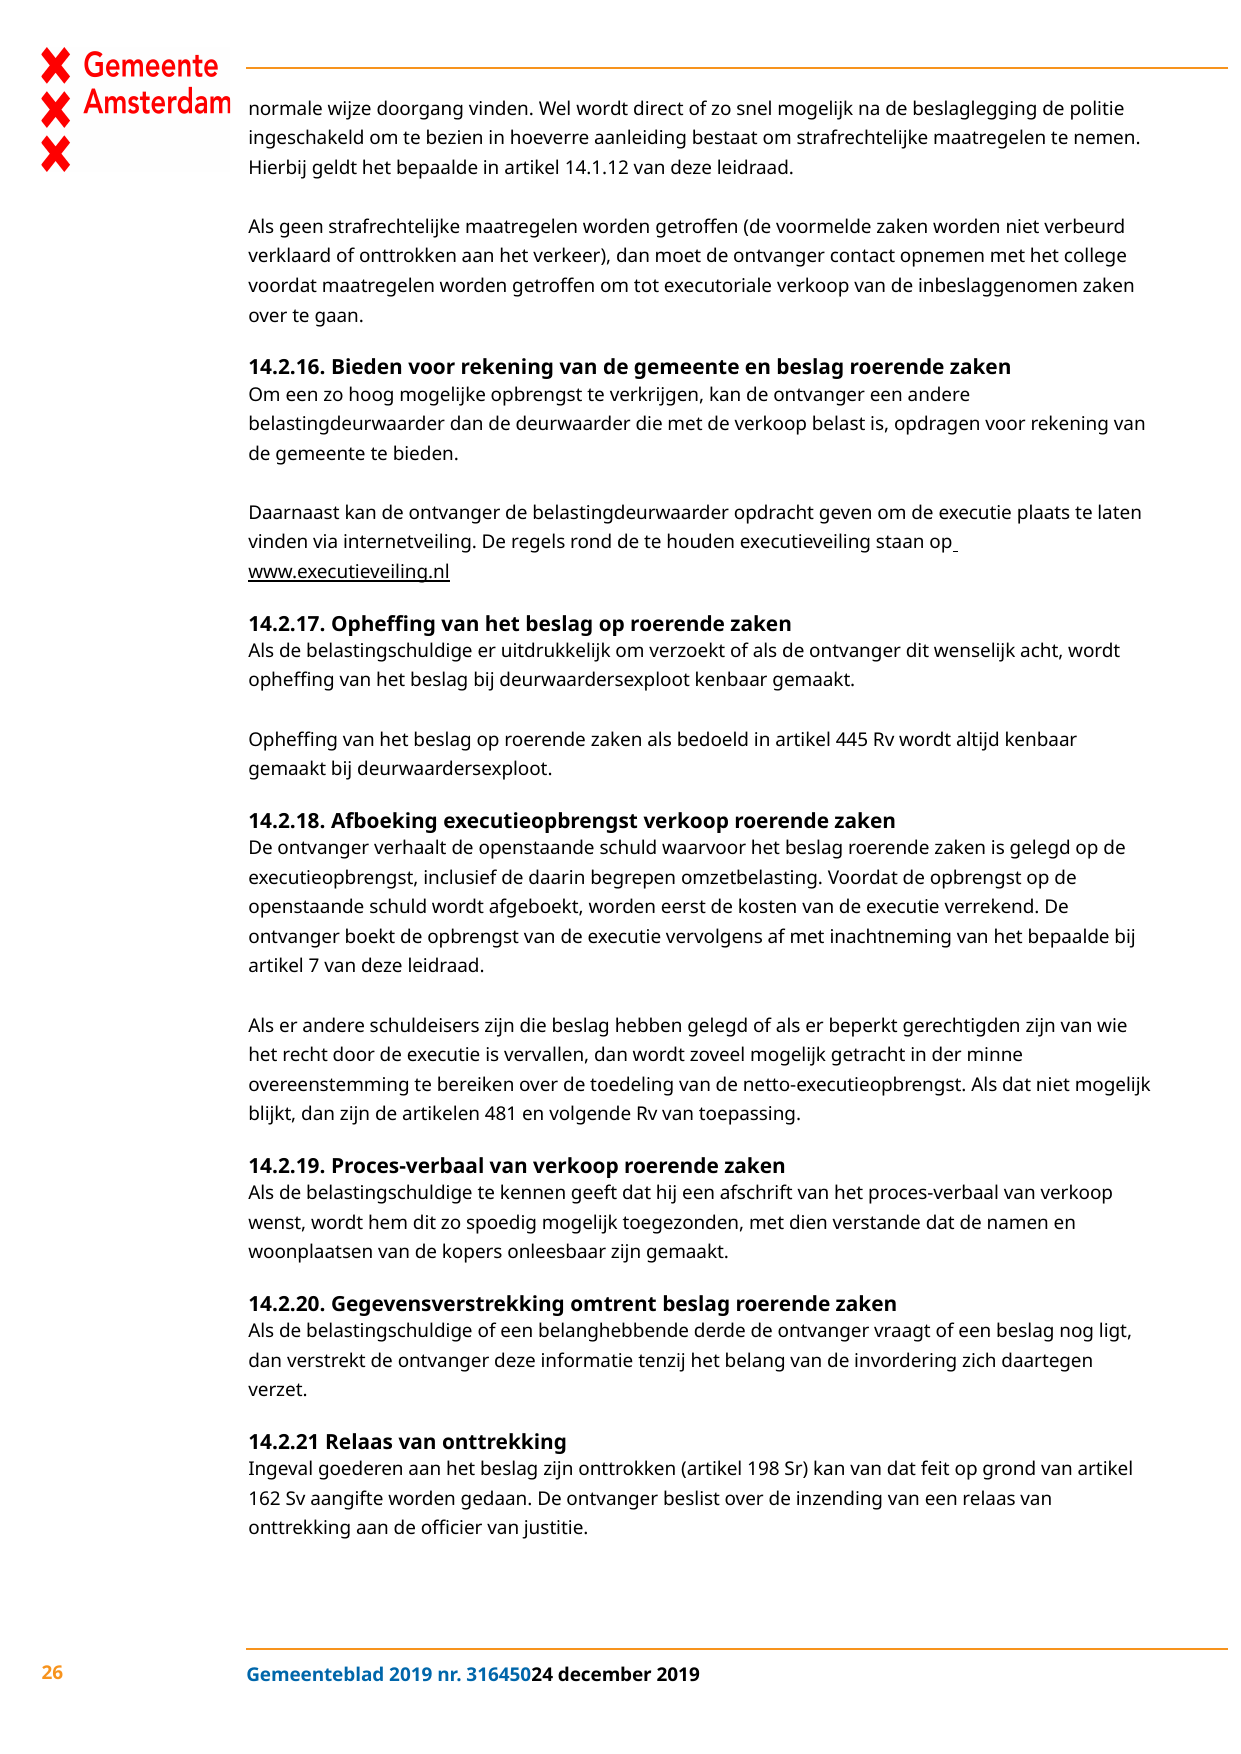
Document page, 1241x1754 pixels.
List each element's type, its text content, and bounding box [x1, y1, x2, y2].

text normale wijze doorgang vinden. Wel wordt direct of zo snel mogelijk na de beslaglegging de politie ingeschakeld om te bezien in hoeverre aanleiding bestaat om strafrechtelijke maatregelen te nemen. Hierbij geldt het bepaalde in artikel 14.1.12 van deze leidraad. [248, 95, 1152, 180]
text De ontvanger verhaalt de openstaande schuld waarvoor het beslag roerende zaken is gelegd op de executieopbrengst, inclusief de daarin begrepen omzetbelasting. Voordat de opbrengst op de openstaande schuld wordt afgeboekt, worden eerst de kosten van de executie verrekend. De ontvanger boekt de opbrengst van de executie vervolgens af met inachtneming van het bepaalde bij artikel 7 van deze leidraad. [248, 834, 1152, 978]
text 14.2.19. Proces-verbaal van verkoop roerende zaken [248, 1151, 1152, 1179]
text 14.2.18. Afboeking executieopbrengst verkoop roerende zaken [248, 806, 1152, 834]
text Als geen strafrechtelijke maatregelen worden getroffen (de voormelde zaken worden niet verbeurd verklaard of onttrokken aan het verkeer), dan moet de ontvanger contact opnemen met het college voordat maatregelen worden getroffen om tot executoriale verkoop van de inbeslaggenomen zaken over te gaan. [248, 213, 1152, 328]
text Als de belastingschuldige er uitdrukkelijk om verzoekt of als de ontvanger dit wenselijk acht, wordt opheffing van het beslag bij deurwaardersexploot kenbaar gemaakt. [248, 637, 1152, 692]
text Als de belastingschuldige te kennen geeft dat hij een afschrift van het proces-verbaal van verkoop wenst, wordt hem dit zo spoedig mogelijk toegezonden, met dien verstande dat de namen en woonplaatsen van de kopers onleesbaar zijn gemaakt. [248, 1179, 1152, 1264]
text Daarnaast kan de ontvanger de belastingdeurwaarder opdracht geven om de executie plaats te laten vinden via internetveiling. De regels rond de te houden executieveiling staan op www.executieveiling.nl [248, 499, 1152, 584]
text Om een zo hoog mogelijke opbrengst te verkrijgen, kan de ontvanger een andere belastingdeurwaarder dan de deurwaarder die met de verkoop belast is, opdragen voor rekening van de gemeente te bieden. [248, 381, 1152, 466]
text Ingeval goederen aan het beslag zijn onttrokken (artikel 198 Sr) kan van dat feit op grond van artikel 162 Sv aangifte worden gedaan. De ontvanger beslist over de inzending van een relaas van onttrekking aan de officier van justitie. [248, 1455, 1152, 1540]
text 14.2.17. Opheffing van het beslag op roerende zaken [248, 609, 1152, 637]
text 14.2.21 Relaas van onttrekking [248, 1427, 1152, 1455]
text 14.2.16. Bieden voor rekening van de gemeente en beslag roerende zaken [248, 352, 1152, 381]
picture [41, 47, 231, 172]
text Als de belastingschuldige of een belanghebbende derde de ontvanger vraagt of een beslag nog ligt, dan verstrekt de ontvanger deze informatie tenzij het belang van de invordering zich daartegen verzet. [248, 1317, 1152, 1402]
text Als er andere schuldeisers zijn die beslag hebben gelegd of als er beperkt gerechtigden zijn van wie het recht door de executie is vervallen, dan wordt zoveel mogelijk getracht in der minne overeenstemming te bereiken over de toedeling van de netto-executieopbrengst. Als dat niet mogelijk blijkt, dan zijn de artikelen 481 en volgende Rv van toepassing. [248, 1012, 1152, 1126]
text 14.2.20. Gegevensverstrekking omtrent beslag roerende zaken [248, 1289, 1152, 1317]
text Opheffing van het beslag op roerende zaken als bedoeld in artikel 445 Rv wordt altijd kenbaar gemaakt bij deurwaardersexploot. [248, 726, 1152, 781]
